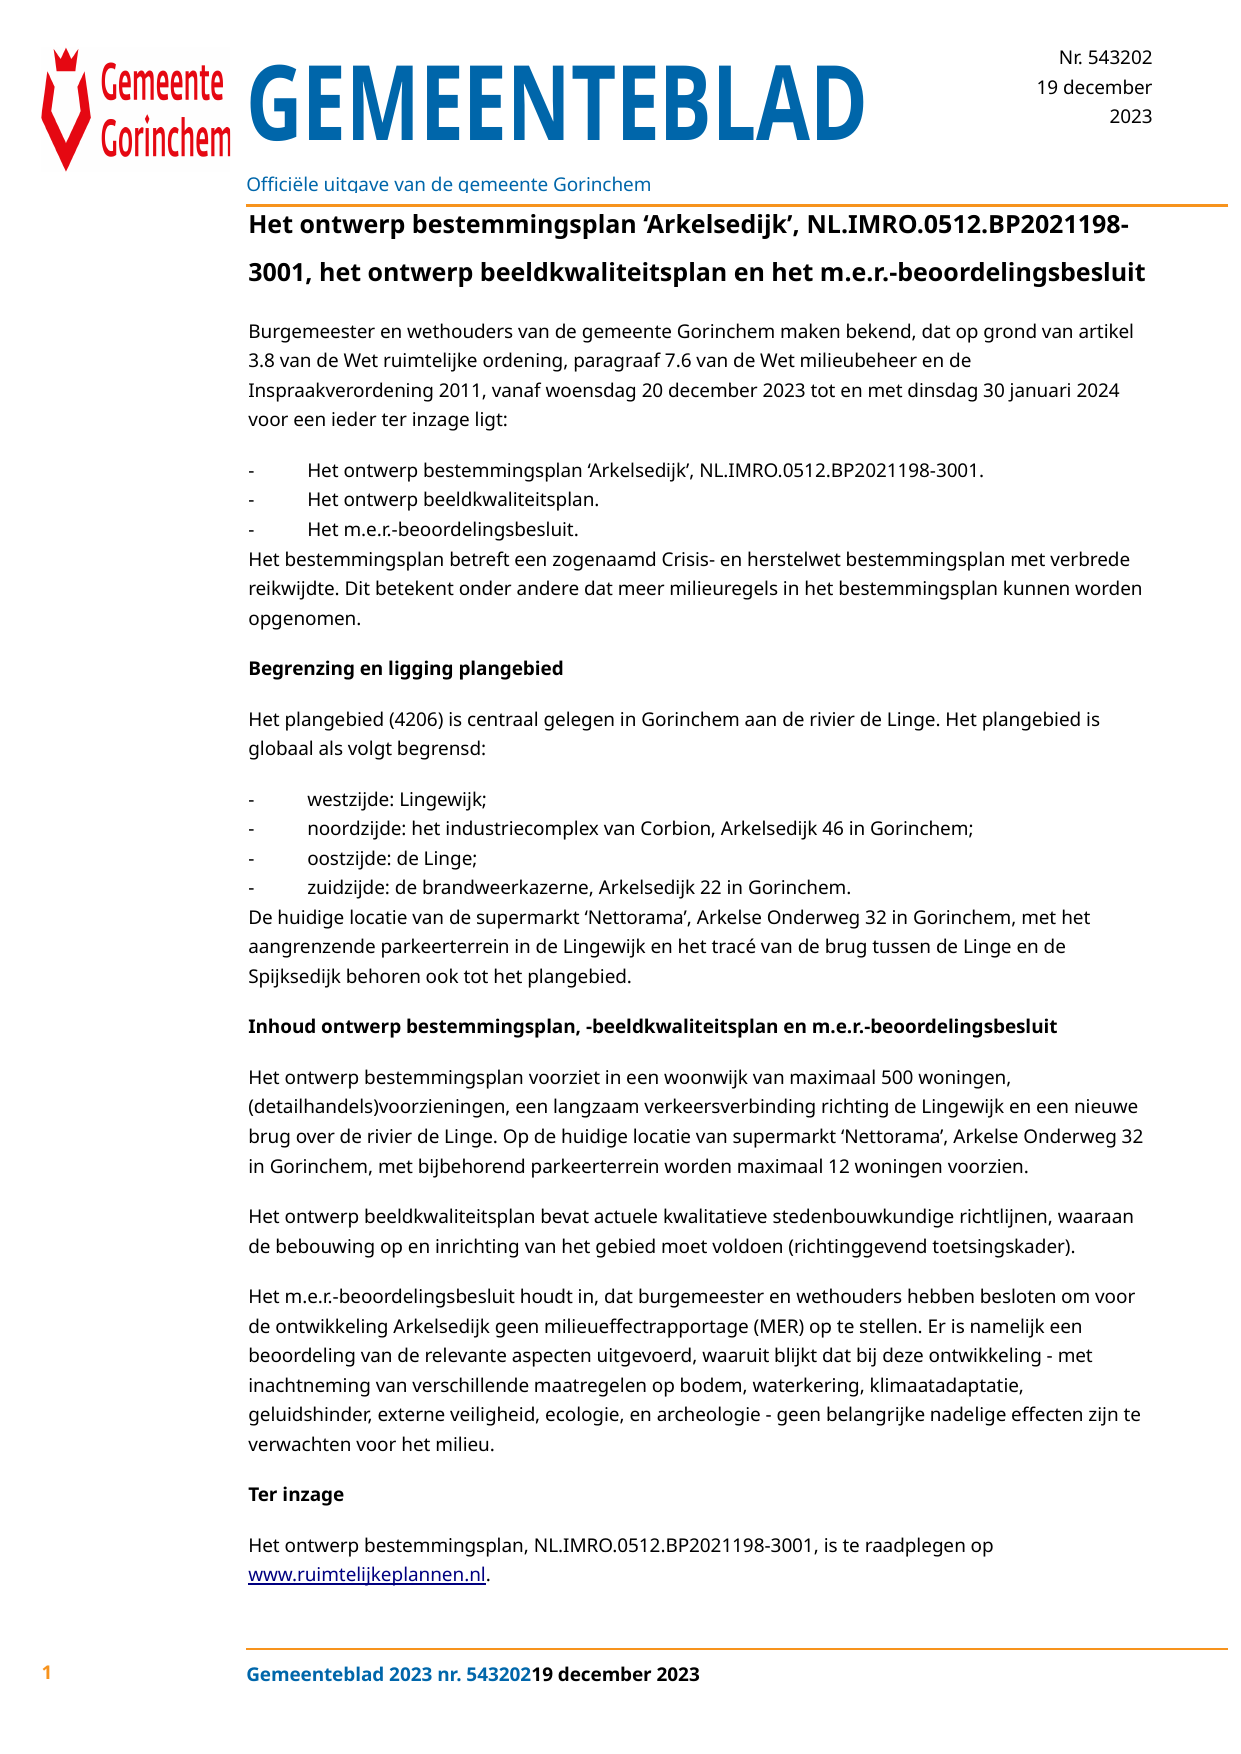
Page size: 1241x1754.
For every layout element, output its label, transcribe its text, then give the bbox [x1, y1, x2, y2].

list oostzijde: de Linge; [248, 845, 1152, 871]
list noordzijde: het industriecomplex van Corbion, Arkelsedijk 46 in Gorinchem; [248, 815, 1152, 841]
text Inhoud ontwerp bestemmingsplan, -beeldkwaliteitsplan en m.e.r.-beoordelingsbesluit [248, 1014, 1152, 1039]
text Het bestemmingsplan betreft een zogenaamd Crisis- en herstelwet bestemmingsplan met verbrede reikwijdte. Dit betekent onder andere dat meer milieuregels in het bestemmingsplan kunnen worden opgenomen. [248, 546, 1152, 631]
text Begrenzing en ligging plangebied [248, 655, 1152, 681]
text Het m.e.r.-beoordelingsbesluit houdt in, dat burgemeester en wethouders hebben besloten om voor de ontwikkeling Arkelsedijk geen milieueffectrapportage (MER) op te stellen. Er is namelijk een beoordeling van de relevante aspecten uitgevoerd, waaruit blijkt dat bij deze ontwikkeling - met inachtneming van verschillende maatregelen op bodem, waterkering, klimaatadaptatie, geluidshinder, externe veiligheid, ecologie, en archeologie - geen belangrijke nadelige effecten zijn te verwachten voor het milieu. [248, 1283, 1152, 1457]
list Het ontwerp bestemmingsplan ‘Arkelsedijk’, NL.IMRO.0512.BP2021198-3001. [248, 457, 1152, 483]
text Het ontwerp bestemmingsplan voorziet in een woonwijk van maximaal 500 woningen, (detailhandels)voorzieningen, een langzaam verkeersverbinding richting de Lingewijk en een nieuwe brug over de rivier de Linge. Op de huidige locatie van supermarkt ‘Nettorama’, Arkelse Onderweg 32 in Gorinchem, met bijbehorend parkeerterrein worden maximaal 12 woningen voorzien. [248, 1064, 1152, 1179]
text Het plangebied (4206) is centraal gelegen in Gorinchem aan de rivier de Linge. Het plangebied is globaal als volgt begrensd: [248, 706, 1152, 761]
list zuidzijde: de brandweerkazerne, Arkelsedijk 22 in Gorinchem. [248, 874, 1152, 900]
list Het ontwerp beeldkwaliteitsplan. [248, 487, 1152, 512]
text Burgemeester en wethouders van de gemeente Gorinchem maken bekend, dat op grond van artikel 3.8 van de Wet ruimtelijke ordening, paragraaf 7.6 van de Wet milieubeheer en de Inspraakverordening 2011, vanaf woensdag 20 december 2023 tot en met dinsdag 30 januari 2024 voor een ieder ter inzage ligt: [248, 318, 1152, 432]
text Ter inzage [248, 1482, 1152, 1507]
text Het ontwerp bestemmingsplan ‘Arkelsedijk’, NL.IMRO.0512.BP2021198-3001, het ontwerp beeldkwaliteitsplan en het m.e.r.-beoordelingsbesluit [248, 207, 1152, 288]
list Het m.e.r.-beoordelingsbesluit. [248, 516, 1152, 542]
picture [41, 47, 231, 172]
text De huidige locatie van de supermarkt ‘Nettorama’, Arkelse Onderweg 32 in Gorinchem, met het aangrenzende parkeerterrein in de Lingewijk en het tracé van de brug tussen de Linge en de Spijksedijk behoren ook tot het plangebied. [248, 904, 1152, 989]
text Het ontwerp bestemmingsplan, NL.IMRO.0512.BP2021198-3001, is te raadplegen op www.ruimtelijkeplannen.nl. [248, 1532, 1152, 1587]
text Het ontwerp beeldkwaliteitsplan bevat actuele kwalitatieve stedenbouwkundige richtlijnen, waaraan de bebouwing op en inrichting van het gebied moet voldoen (richtinggevend toetsingskader). [248, 1203, 1152, 1259]
list westzijde: Lingewijk; [248, 786, 1152, 812]
